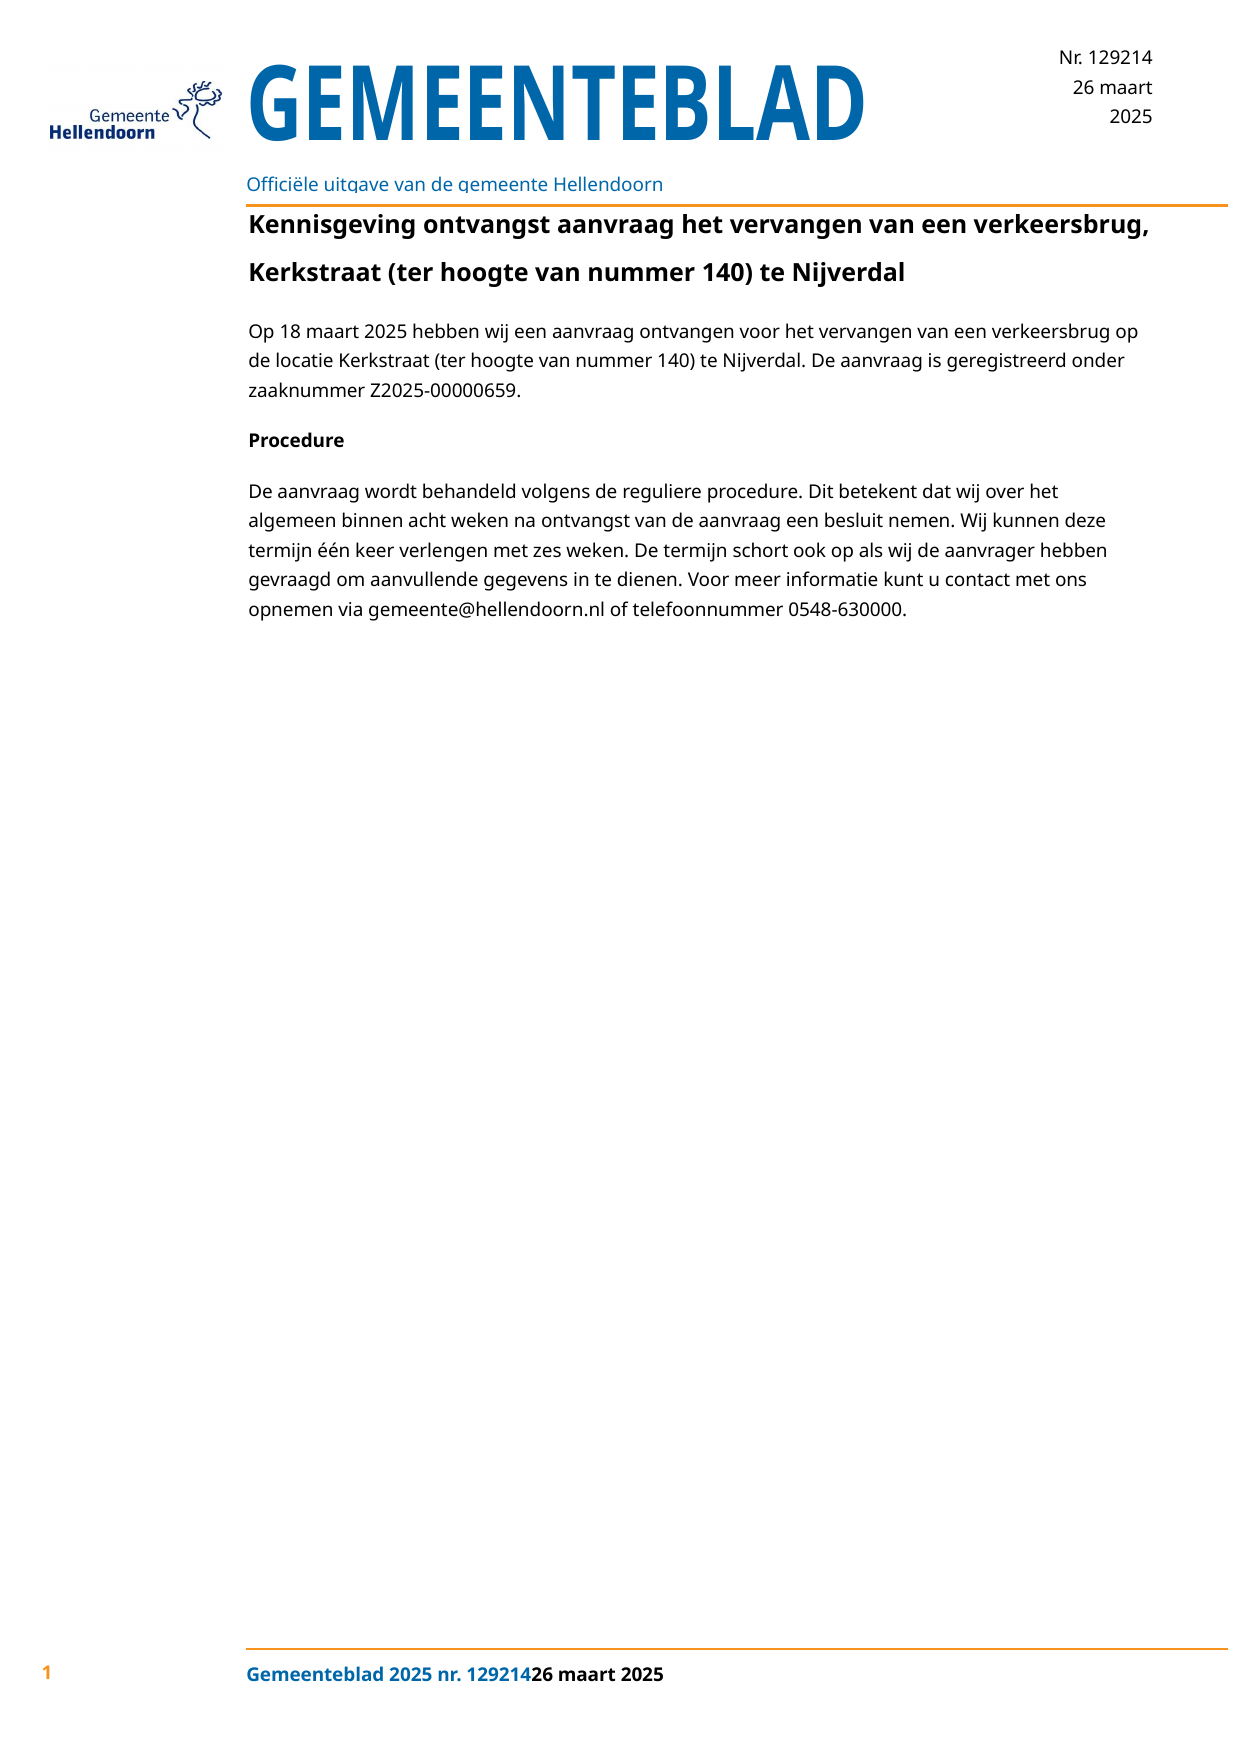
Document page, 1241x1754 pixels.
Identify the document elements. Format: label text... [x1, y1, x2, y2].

text Procedure [248, 427, 1152, 453]
text De aanvraag wordt behandeld volgens de reguliere procedure. Dit betekent dat wij over het algemeen binnen acht weken na ontvangst van de aanvraag een besluit nemen. Wij kunnen deze termijn één keer verlengen met zes weken. De termijn schort ook op als wij de aanvrager hebben gevraagd om aanvullende gegevens in te dienen. Voor meer informatie kunt u contact met ons opnemen via gemeente@hellendoorn.nl of telefoonnummer 0548-630000. [248, 478, 1152, 622]
picture [41, 47, 231, 172]
text Kennisgeving ontvangst aanvraag het vervangen van een verkeersbrug, Kerkstraat (ter hoogte van nummer 140) te Nijverdal [248, 207, 1152, 288]
text Op 18 maart 2025 hebben wij een aanvraag ontvangen voor het vervangen van een verkeersbrug op de locatie Kerkstraat (ter hoogte van nummer 140) te Nijverdal. De aanvraag is geregistreerd onder zaaknummer Z2025-00000659. [248, 318, 1152, 403]
